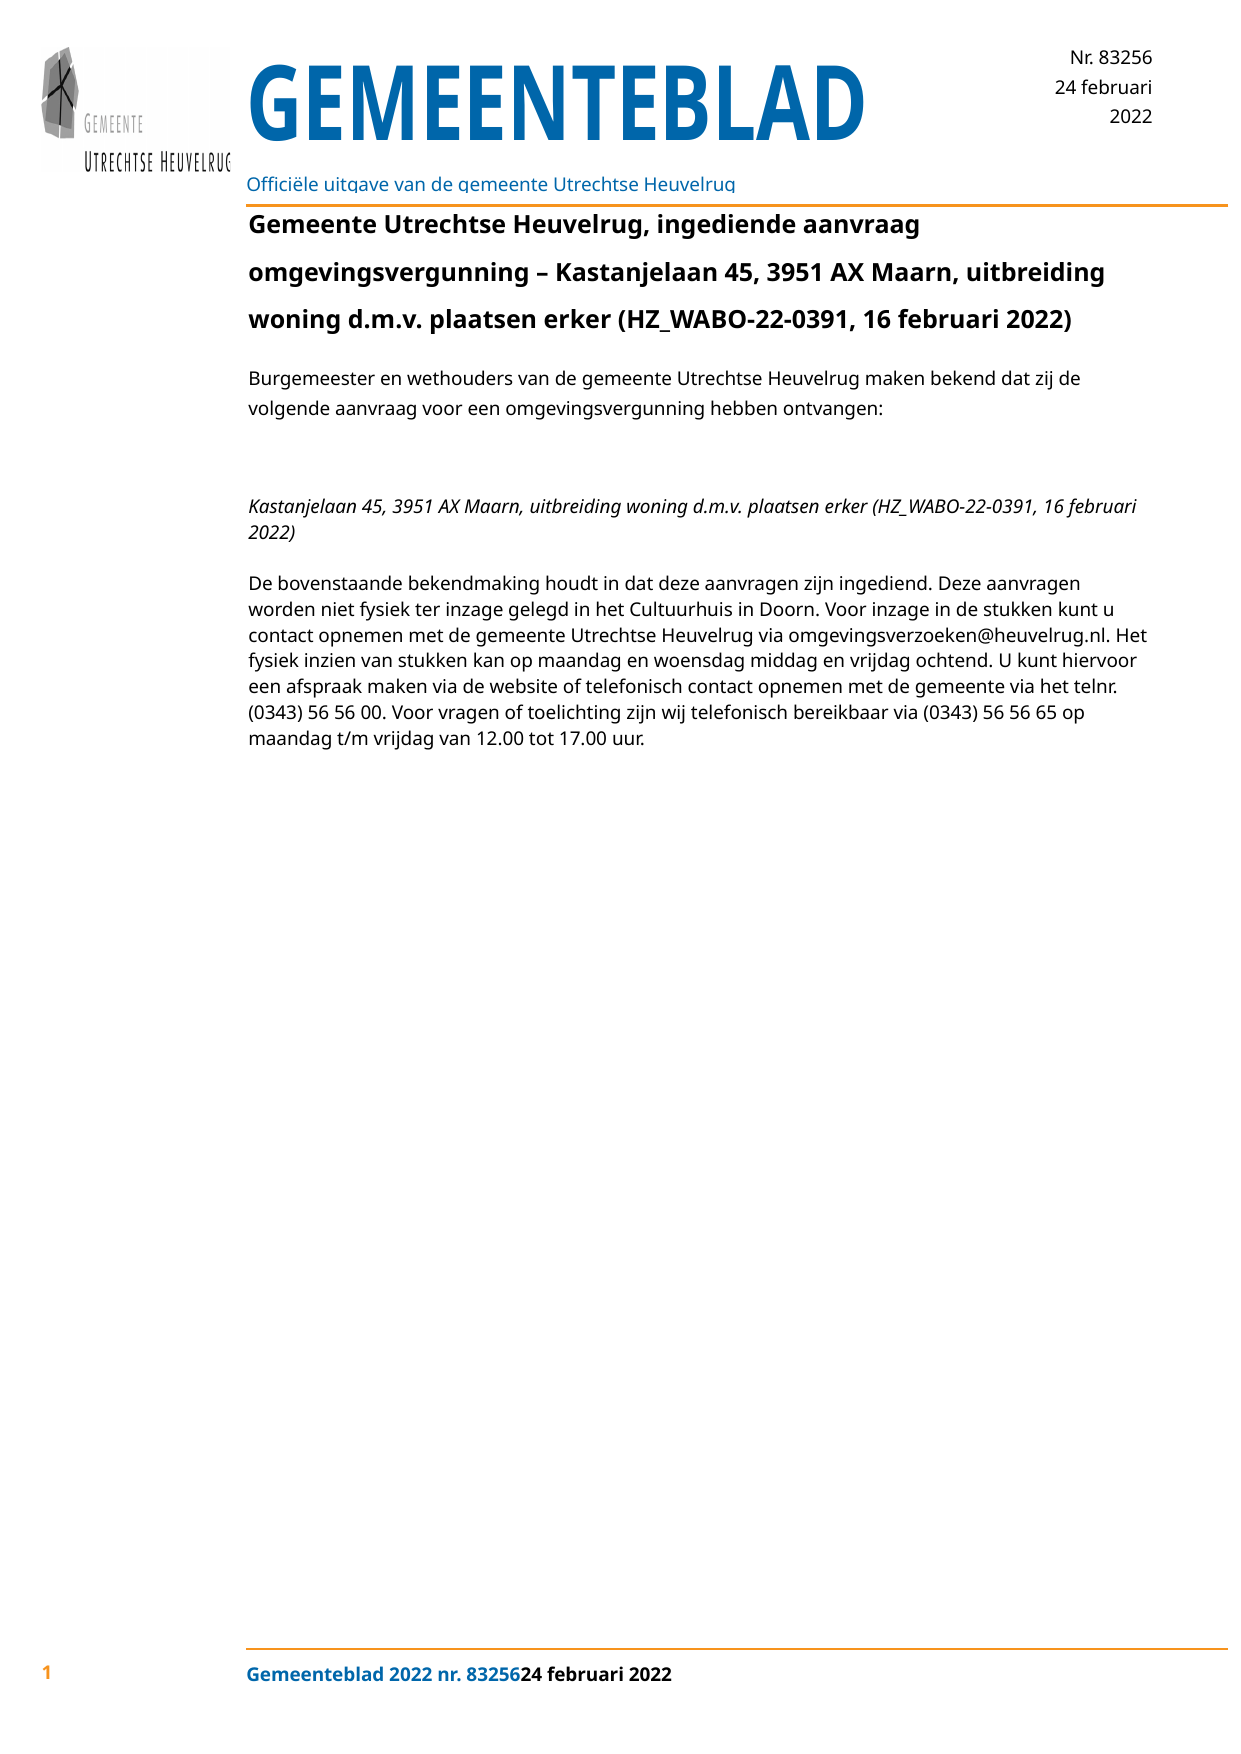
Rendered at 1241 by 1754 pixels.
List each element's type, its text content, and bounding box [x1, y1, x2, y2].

text De bovenstaande bekendmaking houdt in dat deze aanvragen zijn ingediend. Deze aanvragen worden niet fysiek ter inzage gelegd in het Cultuurhuis in Doorn. Voor inzage in de stukken kunt u contact opnemen met de gemeente Utrechtse Heuvelrug via omgevingsverzoeken@heuvelrug.nl. Het fysiek inzien van stukken kan op maandag en woensdag middag en vrijdag ochtend. U kunt hiervoor een afspraak maken via de website of telefonisch contact opnemen met de gemeente via het telnr. (0343) 56 56 00. Voor vragen of toelichting zijn wij telefonisch bereikbaar via (0343) 56 56 65 op maandag t/m vrijdag van 12.00 tot 17.00 uur. [248, 571, 1152, 751]
text Kastanjelaan 45, 3951 AX Maarn, uitbreiding woning d.m.v. plaatsen erker (HZ_WABO-22-0391, 16 februari 2022) [248, 493, 1152, 545]
text Burgemeester en wethouders van de gemeente Utrechtse Heuvelrug maken bekend dat zij de volgende aanvraag voor een omgevingsvergunning hebben ontvangen: [248, 366, 1152, 421]
picture [41, 47, 231, 172]
text Gemeente Utrechtse Heuvelrug, ingediende aanvraag omgevingsvergunning – Kastanjelaan 45, 3951 AX Maarn, uitbreiding woning d.m.v. plaatsen erker (HZ_WABO-22-0391, 16 februari 2022) [248, 207, 1152, 336]
